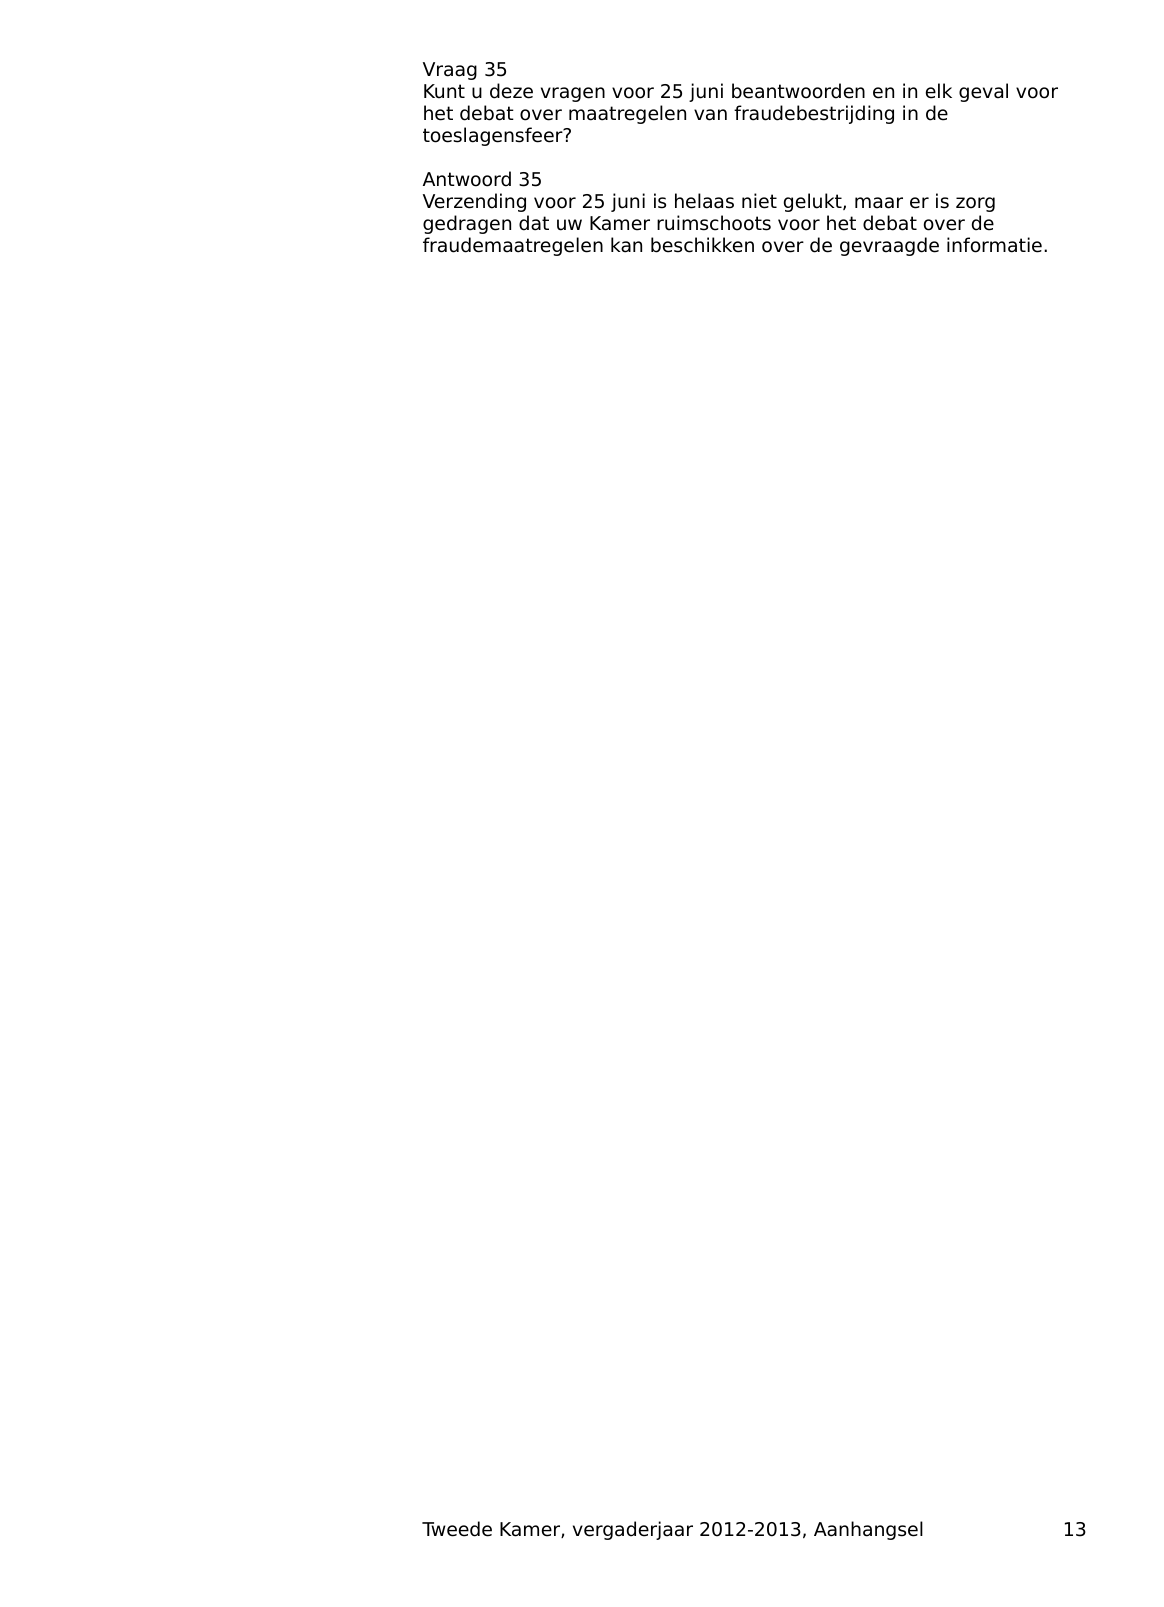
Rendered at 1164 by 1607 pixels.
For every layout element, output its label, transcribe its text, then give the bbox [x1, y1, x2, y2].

text Vraag 35 [422, 59, 1087, 81]
text Verzending voor 25 juni is helaas niet gelukt, maar er is zorg gedragen dat uw Kamer ruimschoots voor het debat over de fraudemaatregelen kan beschikken over de gevraagde informatie. [422, 191, 1087, 257]
text Antwoord 35 [422, 169, 1087, 191]
text Kunt u deze vragen voor 25 juni beantwoorden en in elk geval voor het debat over maatregelen van fraudebestrijding in de toeslagensfeer? [422, 81, 1087, 147]
